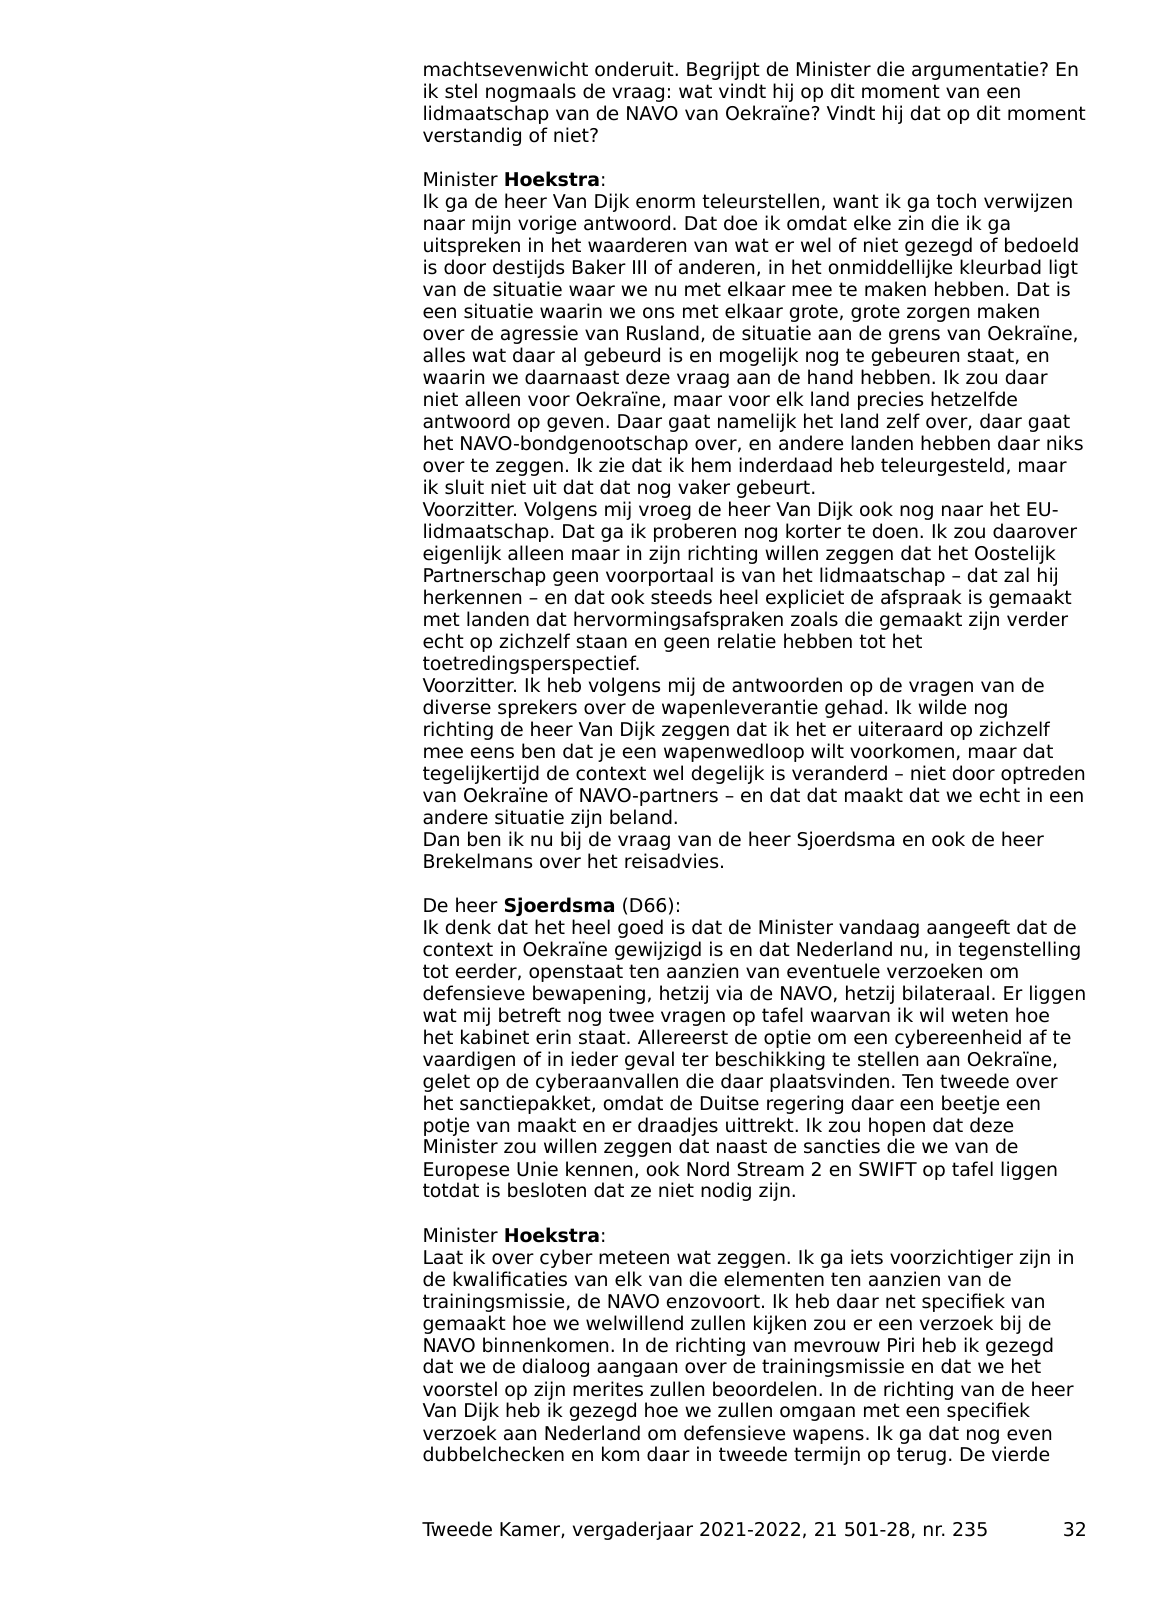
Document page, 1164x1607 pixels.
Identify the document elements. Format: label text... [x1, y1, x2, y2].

text Voorzitter. Ik heb volgens mij de antwoorden op de vragen van de diverse sprekers over de wapenleverantie gehad. Ik wilde nog richting de heer Van Dijk zeggen dat ik het er uiteraard op zichzelf mee eens ben dat je een wapenwedloop wilt voorkomen, maar dat tegelijkertijd de context wel degelijk is veranderd – niet door optreden van Oekraïne of NAVO-partners – en dat dat maakt dat we echt in een andere situatie zijn beland. [422, 675, 1087, 828]
text machtsevenwicht onderuit. Begrijpt de Minister die argumentatie? En ik stel nogmaals de vraag: wat vindt hij op dit moment van een lidmaatschap van de NAVO van Oekraïne? Vindt hij dat op dit moment verstandig of niet? [422, 59, 1087, 147]
text Ik ga de heer Van Dijk enorm teleurstellen, want ik ga toch verwijzen naar mijn vorige antwoord. Dat doe ik omdat elke zin die ik ga uitspreken in het waarderen van wat er wel of niet gezegd of bedoeld is door destijds Baker III of anderen, in het onmiddellijke kleurbad ligt van de situatie waar we nu met elkaar mee te maken hebben. Dat is een situatie waarin we ons met elkaar grote, grote zorgen maken over de agressie van Rusland, de situatie aan de grens van Oekraïne, alles wat daar al gebeurd is en mogelijk nog te gebeuren staat, en waarin we daarnaast deze vraag aan de hand hebben. Ik zou daar niet alleen voor Oekraïne, maar voor elk land precies hetzelfde antwoord op geven. Daar gaat namelijk het land zelf over, daar gaat het NAVO-bondgenootschap over, en andere landen hebben daar niks over te zeggen. Ik zie dat ik hem inderdaad heb teleurgesteld, maar ik sluit niet uit dat dat nog vaker gebeurt. [422, 191, 1087, 499]
text De heer Sjoerdsma (D66): [422, 895, 1087, 917]
text Minister Hoekstra: [422, 169, 1087, 191]
text Dan ben ik nu bij de vraag van de heer Sjoerdsma en ook de heer Brekelmans over het reisadvies. [422, 828, 1087, 872]
text Ik denk dat het heel goed is dat de Minister vandaag aangeeft dat de context in Oekraïne gewijzigd is en dat Nederland nu, in tegenstelling tot eerder, openstaat ten aanzien van eventuele verzoeken om defensieve bewapening, hetzij via de NAVO, hetzij bilateraal. Er liggen wat mij betreft nog twee vragen op tafel waarvan ik wil weten hoe het kabinet erin staat. Allereerst de optie om een cybereenheid af te vaardigen of in ieder geval ter beschikking te stellen aan Oekraïne, gelet op de cyberaanvallen die daar plaatsvinden. Ten tweede over het sanctiepakket, omdat de Duitse regering daar een beetje een potje van maakt en er draadjes uittrekt. Ik zou hopen dat deze Minister zou willen zeggen dat naast de sancties die we van de Europese Unie kennen, ook Nord Stream 2 en SWIFT op tafel liggen totdat is besloten dat ze niet nodig zijn. [422, 917, 1087, 1202]
text Laat ik over cyber meteen wat zeggen. Ik ga iets voorzichtiger zijn in de kwalificaties van elk van die elementen ten aanzien van de trainingsmissie, de NAVO enzovoort. Ik heb daar net specifiek van gemaakt hoe we welwillend zullen kijken zou er een verzoek bij de NAVO binnenkomen. In de richting van mevrouw Piri heb ik gezegd dat we de dialoog aangaan over de trainingsmissie en dat we het voorstel op zijn merites zullen beoordelen. In de richting van de heer Van Dijk heb ik gezegd hoe we zullen omgaan met een specifiek verzoek aan Nederland om defensieve wapens. Ik ga dat nog even dubbelchecken en kom daar in tweede termijn op terug. De vierde [422, 1247, 1087, 1466]
text Voorzitter. Volgens mij vroeg de heer Van Dijk ook nog naar het EU-lidmaatschap. Dat ga ik proberen nog korter te doen. Ik zou daarover eigenlijk alleen maar in zijn richting willen zeggen dat het Oostelijk Partnerschap geen voorportaal is van het lidmaatschap – dat zal hij herkennen – en dat ook steeds heel expliciet de afspraak is gemaakt met landen dat hervormingsafspraken zoals die gemaakt zijn verder echt op zichzelf staan en geen relatie hebben tot het toetredingsperspectief. [422, 499, 1087, 675]
text Minister Hoekstra: [422, 1224, 1087, 1247]
